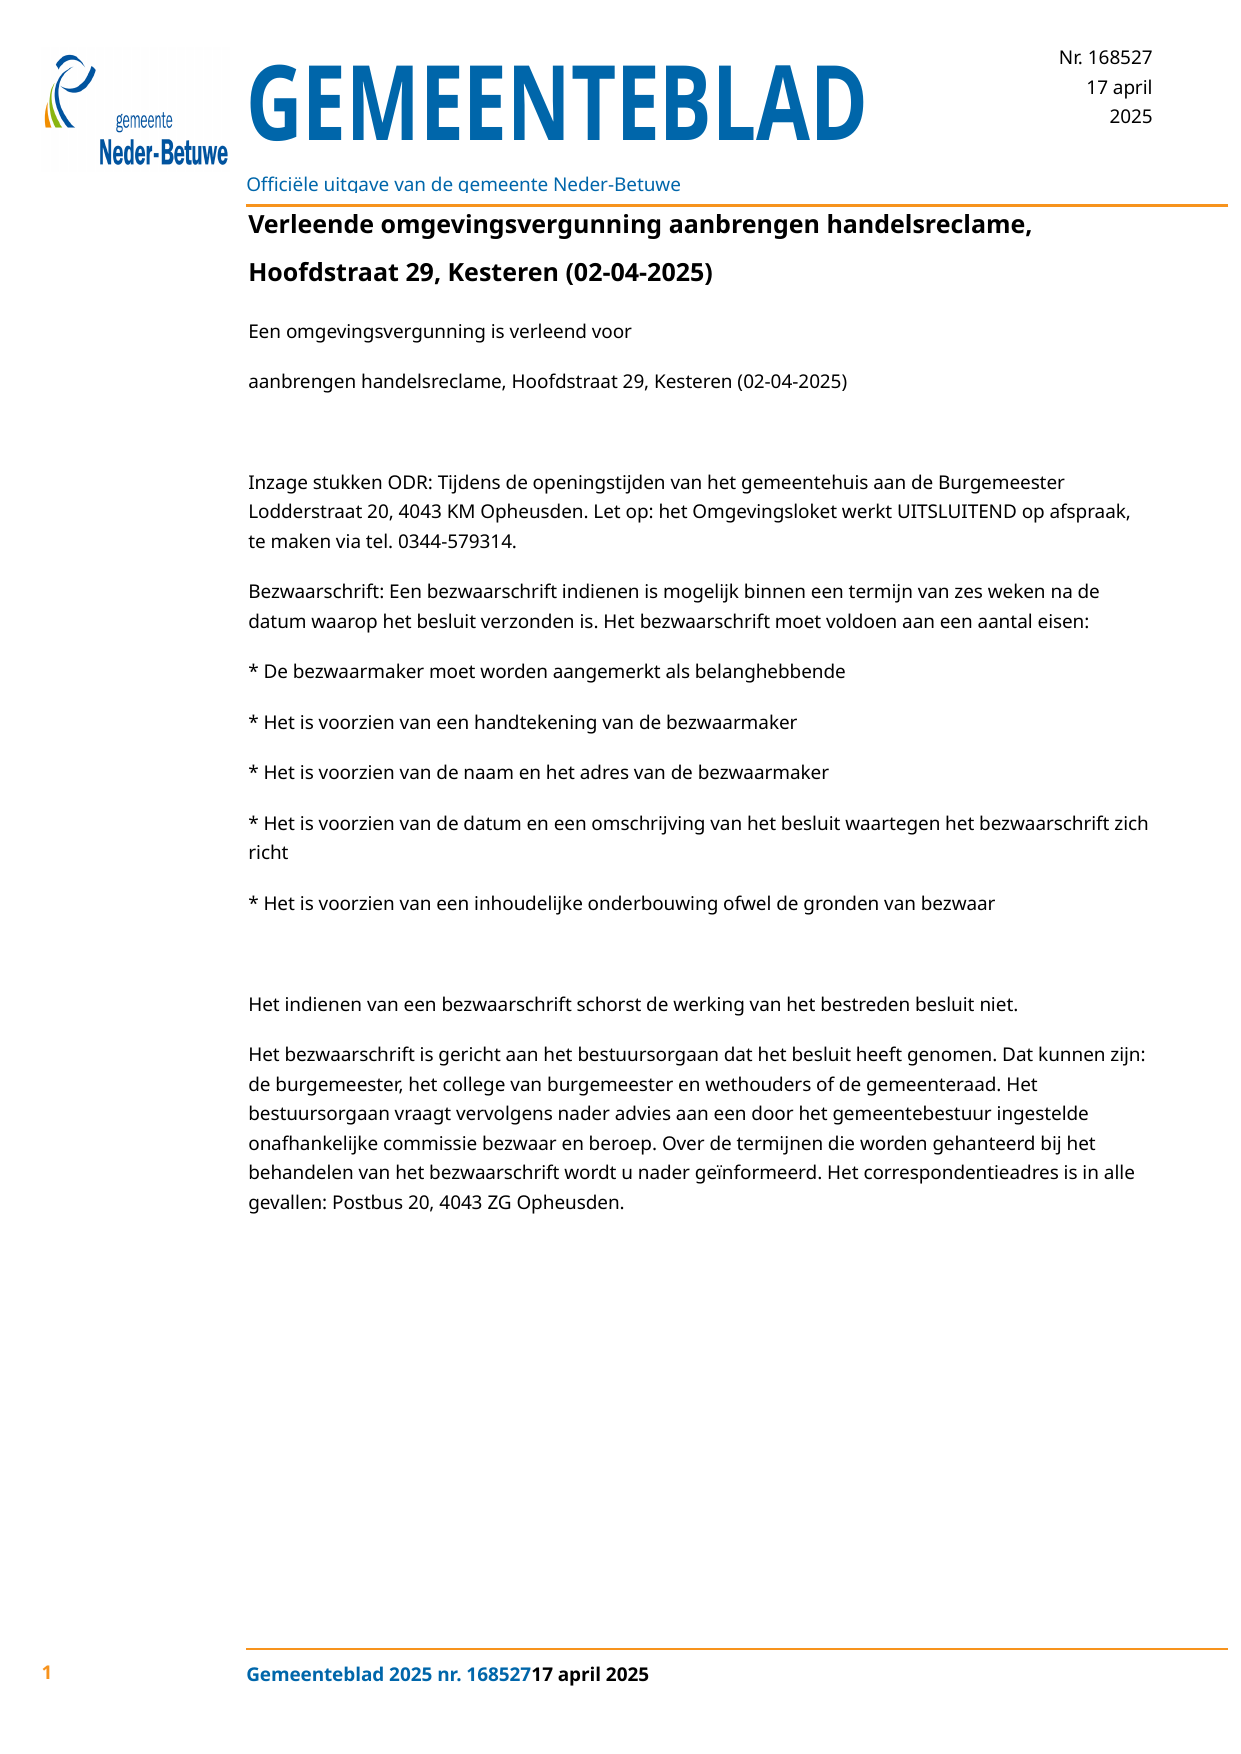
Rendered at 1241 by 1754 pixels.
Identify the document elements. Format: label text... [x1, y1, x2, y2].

text * Het is voorzien van de datum en een omschrijving van het besluit waartegen het bezwaarschrift zich richt [248, 810, 1152, 865]
text aanbrengen handelsreclame, Hoofdstraat 29, Kesteren (02-04-2025) [248, 368, 1152, 394]
text * Het is voorzien van een handtekening van de bezwaarmaker [248, 709, 1152, 735]
picture [41, 47, 231, 172]
text Bezwaarschrift: Een bezwaarschrift indienen is mogelijk binnen een termijn van zes weken na de datum waarop het besluit verzonden is. Het bezwaarschrift moet voldoen aan een aantal eisen: [248, 579, 1152, 634]
text Het indienen van een bezwaarschrift schorst de werking van het bestreden besluit niet. [248, 991, 1152, 1017]
text Het bezwaarschrift is gericht aan het bestuursorgaan dat het besluit heeft genomen. Dat kunnen zijn: de burgemeester, het college van burgemeester en wethouders of de gemeenteraad. Het bestuursorgaan vraagt vervolgens nader advies aan een door het gemeentebestuur ingestelde onafhankelijke commissie bezwaar en beroep. Over de termijnen die worden gehanteerd bij het behandelen van het bezwaarschrift wordt u nader geïnformeerd. Het correspondentieadres is in alle gevallen: Postbus 20, 4043 ZG Opheusden. [248, 1041, 1152, 1215]
text Inzage stukken ODR: Tijdens de openingstijden van het gemeentehuis aan de Burgemeester Lodderstraat 20, 4043 KM Opheusden. Let op: het Omgevingsloket werkt UITSLUITEND op afspraak, te maken via tel. 0344-579314. [248, 469, 1152, 554]
text * De bezwaarmaker moet worden aangemerkt als belanghebbende [248, 659, 1152, 684]
text * Het is voorzien van de naam en het adres van de bezwaarmaker [248, 759, 1152, 785]
text * Het is voorzien van een inhoudelijke onderbouwing ofwel de gronden van bezwaar [248, 890, 1152, 916]
text Verleende omgevingsvergunning aanbrengen handelsreclame, Hoofdstraat 29, Kesteren (02-04-2025) [248, 207, 1152, 288]
text Een omgevingsvergunning is verleend voor [248, 318, 1152, 344]
